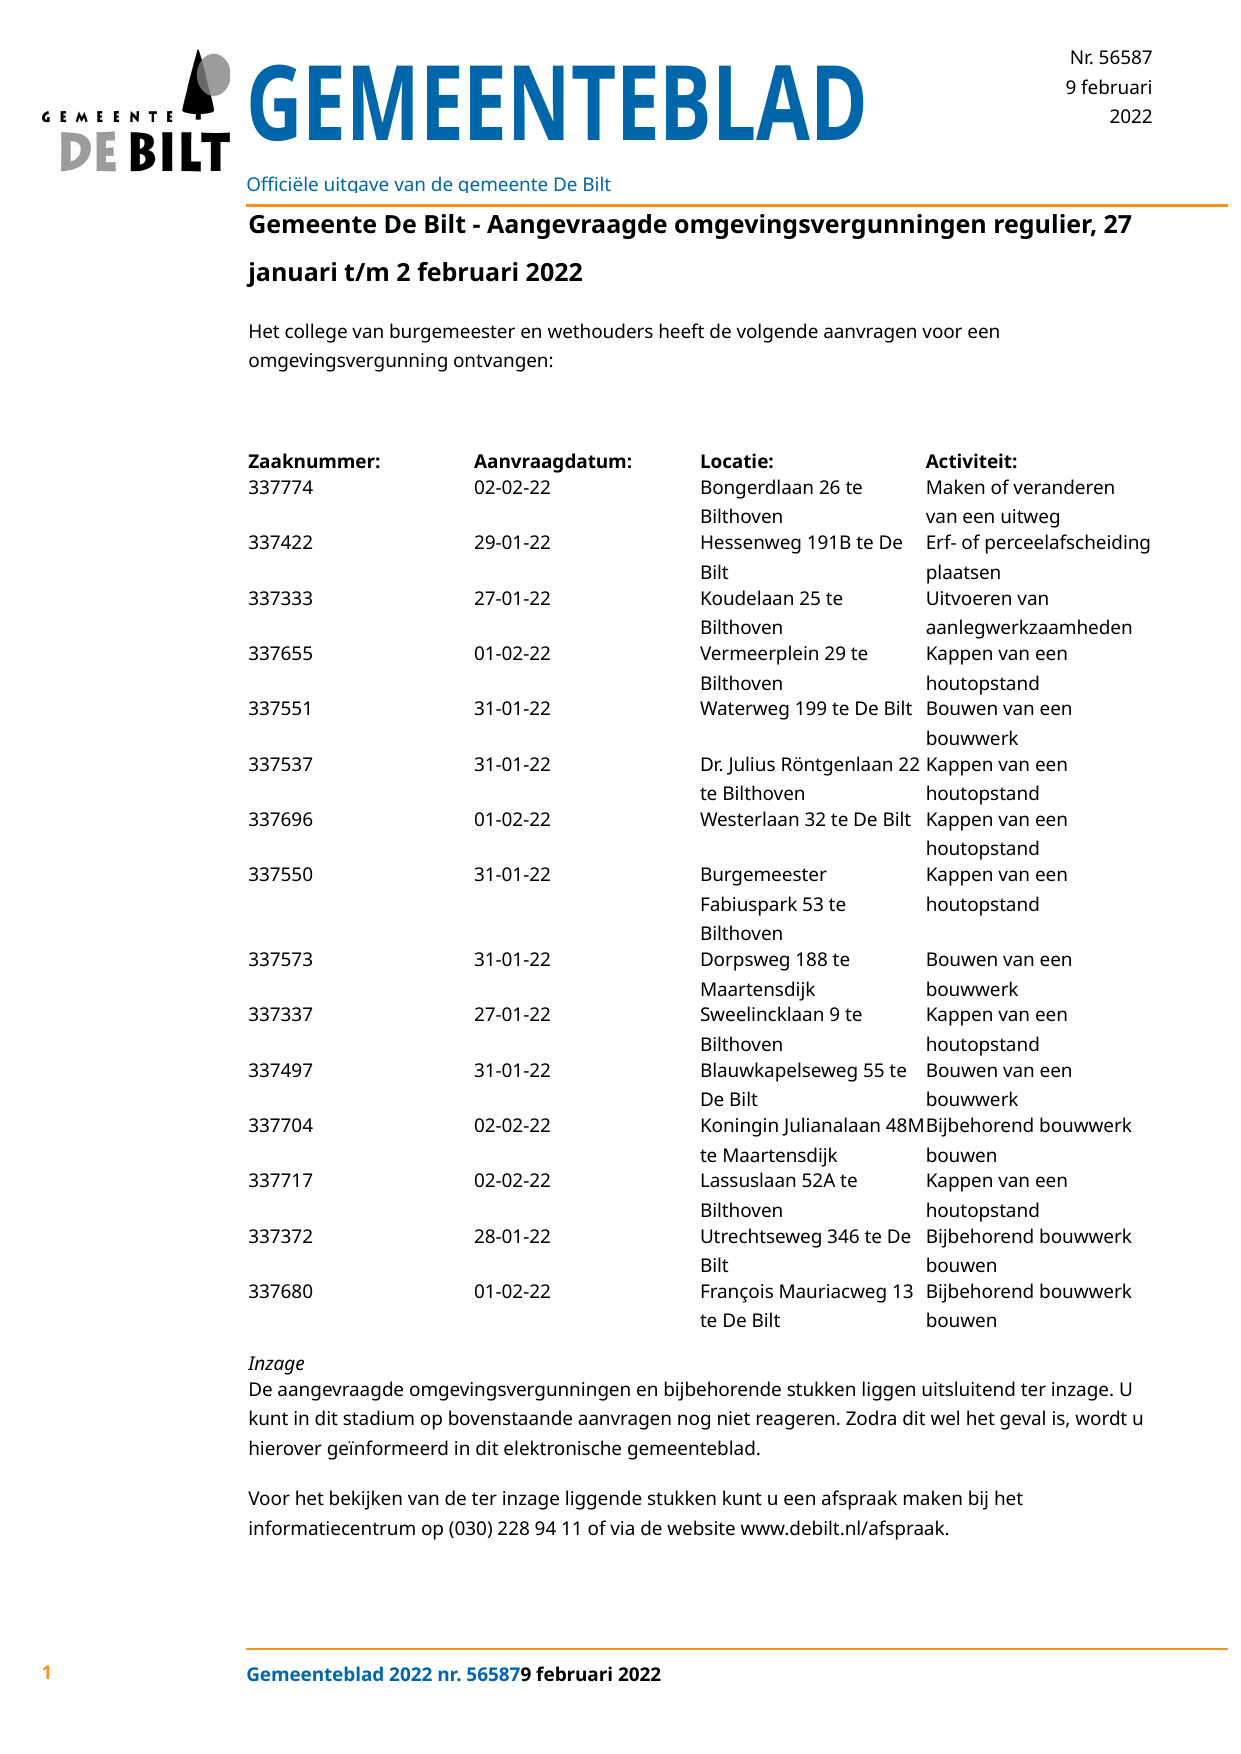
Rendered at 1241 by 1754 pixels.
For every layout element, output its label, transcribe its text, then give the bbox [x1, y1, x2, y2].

table_cell 337537 [248, 751, 474, 806]
table_cell 31-01-22 [474, 1057, 700, 1112]
table_cell 31-01-22 [474, 695, 700, 751]
table_cell 02-02-22 [474, 1168, 700, 1223]
table_cell Dorpsweg 188 te Maartensdijk [700, 946, 926, 1002]
table_header Locatie: [700, 449, 926, 474]
table_cell Sweelincklaan 9 te Bilthoven [700, 1002, 926, 1057]
table_cell 31-01-22 [474, 751, 700, 806]
table_cell 01-02-22 [474, 806, 700, 861]
table_cell Vermeerplein 29 te Bilthoven [700, 640, 926, 695]
table_cell 337696 [248, 806, 474, 861]
table_cell 337550 [248, 861, 474, 946]
table_cell 337704 [248, 1112, 474, 1167]
table_cell Erf- of perceelafscheiding plaatsen [926, 530, 1152, 585]
table_cell 27-01-22 [474, 1002, 700, 1057]
table_cell Utrechtseweg 346 te De Bilt [700, 1223, 926, 1278]
table_cell 337497 [248, 1057, 474, 1112]
text De aangevraagde omgevingsvergunningen en bijbehorende stukken liggen uitsluitend ter inzage. U kunt in dit stadium op bovenstaande aanvragen nog niet reageren. Zodra dit wel het geval is, wordt u hierover geïnformeerd in dit elektronische gemeenteblad. [248, 1376, 1152, 1461]
table_cell Maken of veranderen van een uitweg [926, 474, 1152, 529]
table_cell 01-02-22 [474, 640, 700, 695]
table_cell Bouwen van een bouwwerk [926, 946, 1152, 1002]
table_cell 337655 [248, 640, 474, 695]
table_cell 02-02-22 [474, 1112, 700, 1167]
table_cell Bijbehorend bouwwerk bouwen [926, 1223, 1152, 1278]
table_cell Kappen van een houtopstand [926, 1168, 1152, 1223]
table_cell 27-01-22 [474, 585, 700, 640]
text Het college van burgemeester en wethouders heeft de volgende aanvragen voor een omgevingsvergunning ontvangen: [248, 318, 1152, 373]
table_cell Dr. Julius Röntgenlaan 22 te Bilthoven [700, 751, 926, 806]
table_cell François Mauriacweg 13 te De Bilt [700, 1278, 926, 1333]
table_cell 337372 [248, 1223, 474, 1278]
table_cell 31-01-22 [474, 861, 700, 946]
table_cell 28-01-22 [474, 1223, 700, 1278]
table_cell Bijbehorend bouwwerk bouwen [926, 1278, 1152, 1333]
table_cell 337680 [248, 1278, 474, 1333]
text Voor het bekijken van de ter inzage liggende stukken kunt u een afspraak maken bij het informatiecentrum op (030) 228 94 11 of via de website www.debilt.nl/afspraak. [248, 1486, 1152, 1541]
table_cell 337774 [248, 474, 474, 529]
table_header Activiteit: [926, 449, 1152, 474]
table_cell Bouwen van een bouwwerk [926, 695, 1152, 751]
table_cell 02-02-22 [474, 474, 700, 529]
table_cell Hessenweg 191B te De Bilt [700, 530, 926, 585]
table_cell Kappen van een houtopstand [926, 806, 1152, 861]
table_cell Bongerdlaan 26 te Bilthoven [700, 474, 926, 529]
table_cell Kappen van een houtopstand [926, 640, 1152, 695]
table_cell 337551 [248, 695, 474, 751]
table_cell Uitvoeren van aanlegwerkzaamheden [926, 585, 1152, 640]
table_cell Bijbehorend bouwwerk bouwen [926, 1112, 1152, 1167]
table_cell 31-01-22 [474, 946, 700, 1002]
picture [41, 47, 231, 172]
table_cell 337422 [248, 530, 474, 585]
table_cell Koudelaan 25 te Bilthoven [700, 585, 926, 640]
table_header Zaaknummer: [248, 449, 474, 474]
table_cell Blauwkapelseweg 55 te De Bilt [700, 1057, 926, 1112]
text Inzage [248, 1350, 1152, 1376]
table_cell Westerlaan 32 te De Bilt [700, 806, 926, 861]
table_cell Kappen van een houtopstand [926, 861, 1152, 946]
table_header Aanvraagdatum: [474, 449, 700, 474]
table_cell 337333 [248, 585, 474, 640]
table_cell Burgemeester Fabiuspark 53 te Bilthoven [700, 861, 926, 946]
table_cell 01-02-22 [474, 1278, 700, 1333]
table_cell 337717 [248, 1168, 474, 1223]
table_cell 337573 [248, 946, 474, 1002]
table_cell 337337 [248, 1002, 474, 1057]
table_cell Bouwen van een bouwwerk [926, 1057, 1152, 1112]
table_cell Kappen van een houtopstand [926, 1002, 1152, 1057]
table_cell Koningin Julianalaan 48M te Maartensdijk [700, 1112, 926, 1167]
table_cell Waterweg 199 te De Bilt [700, 695, 926, 751]
table_cell Kappen van een houtopstand [926, 751, 1152, 806]
text Gemeente De Bilt - Aangevraagde omgevingsvergunningen regulier, 27 januari t/m 2 februari 2022 [248, 207, 1152, 288]
table_cell 29-01-22 [474, 530, 700, 585]
table_cell Lassuslaan 52A te Bilthoven [700, 1168, 926, 1223]
